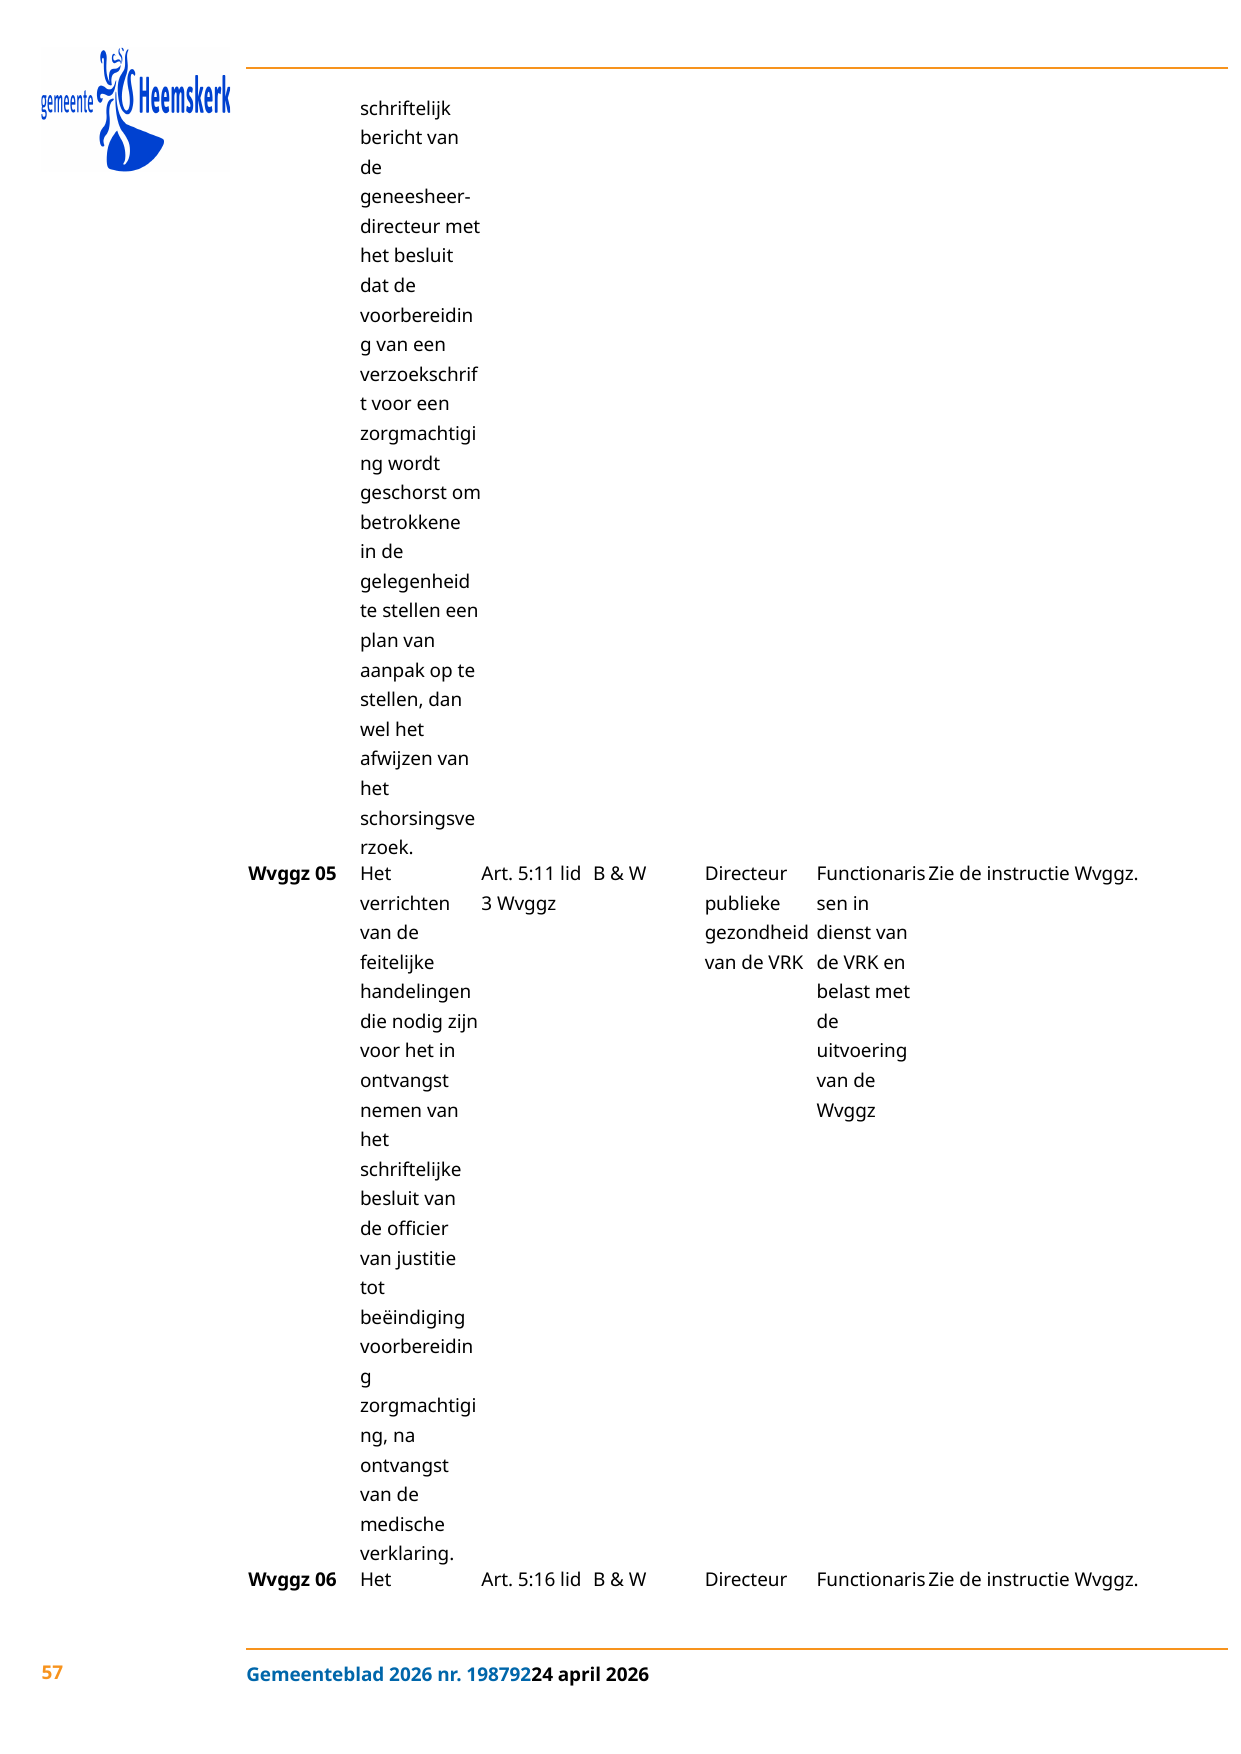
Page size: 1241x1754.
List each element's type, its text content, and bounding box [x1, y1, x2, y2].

table_cell B & W [593, 1566, 704, 1592]
table_cell Art. 5:11 lid 3 Wvggz [481, 860, 593, 1566]
table_cell Directeur [705, 1566, 816, 1592]
table_cell Wvggz 06 [248, 1566, 360, 1592]
table_cell schriftelijk bericht van de geneesheer-directeur met het besluit dat de voorbereiding van een verzoekschrift voor een zorgmachtiging wordt geschorst om betrokkene in de gelegenheid te stellen een plan van aanpak op te stellen, dan wel het afwijzen van het schorsingsverzoek. [360, 95, 481, 860]
table_cell [816, 95, 928, 860]
picture [41, 47, 231, 172]
table_cell Het verrichten van de feitelijke handelingen die nodig zijn voor het in ontvangst nemen van het schriftelijke besluit van de officier van justitie tot beëindiging voorbereiding zorgmachtiging, na ontvangst van de medische verklaring. [360, 860, 481, 1566]
table_cell Zie de instructie Wvggz. [928, 860, 1152, 1566]
table_cell Wvggz 05 [248, 860, 360, 1566]
table_cell Het [360, 1566, 481, 1592]
table_cell Zie de instructie Wvggz. [928, 1566, 1152, 1592]
table_cell Functionaris [816, 1566, 928, 1592]
table_cell Art. 5:16 lid [481, 1566, 593, 1592]
table_cell [928, 95, 1152, 860]
table_cell [481, 95, 593, 860]
table_cell B & W [593, 860, 704, 1566]
table_cell [593, 95, 704, 860]
table_cell [705, 95, 816, 860]
table_cell Directeur publieke gezondheid van de VRK [705, 860, 816, 1566]
table_cell Functionarissen in dienst van de VRK en belast met de uitvoering van de Wvggz [816, 860, 928, 1566]
table_cell [248, 95, 360, 860]
